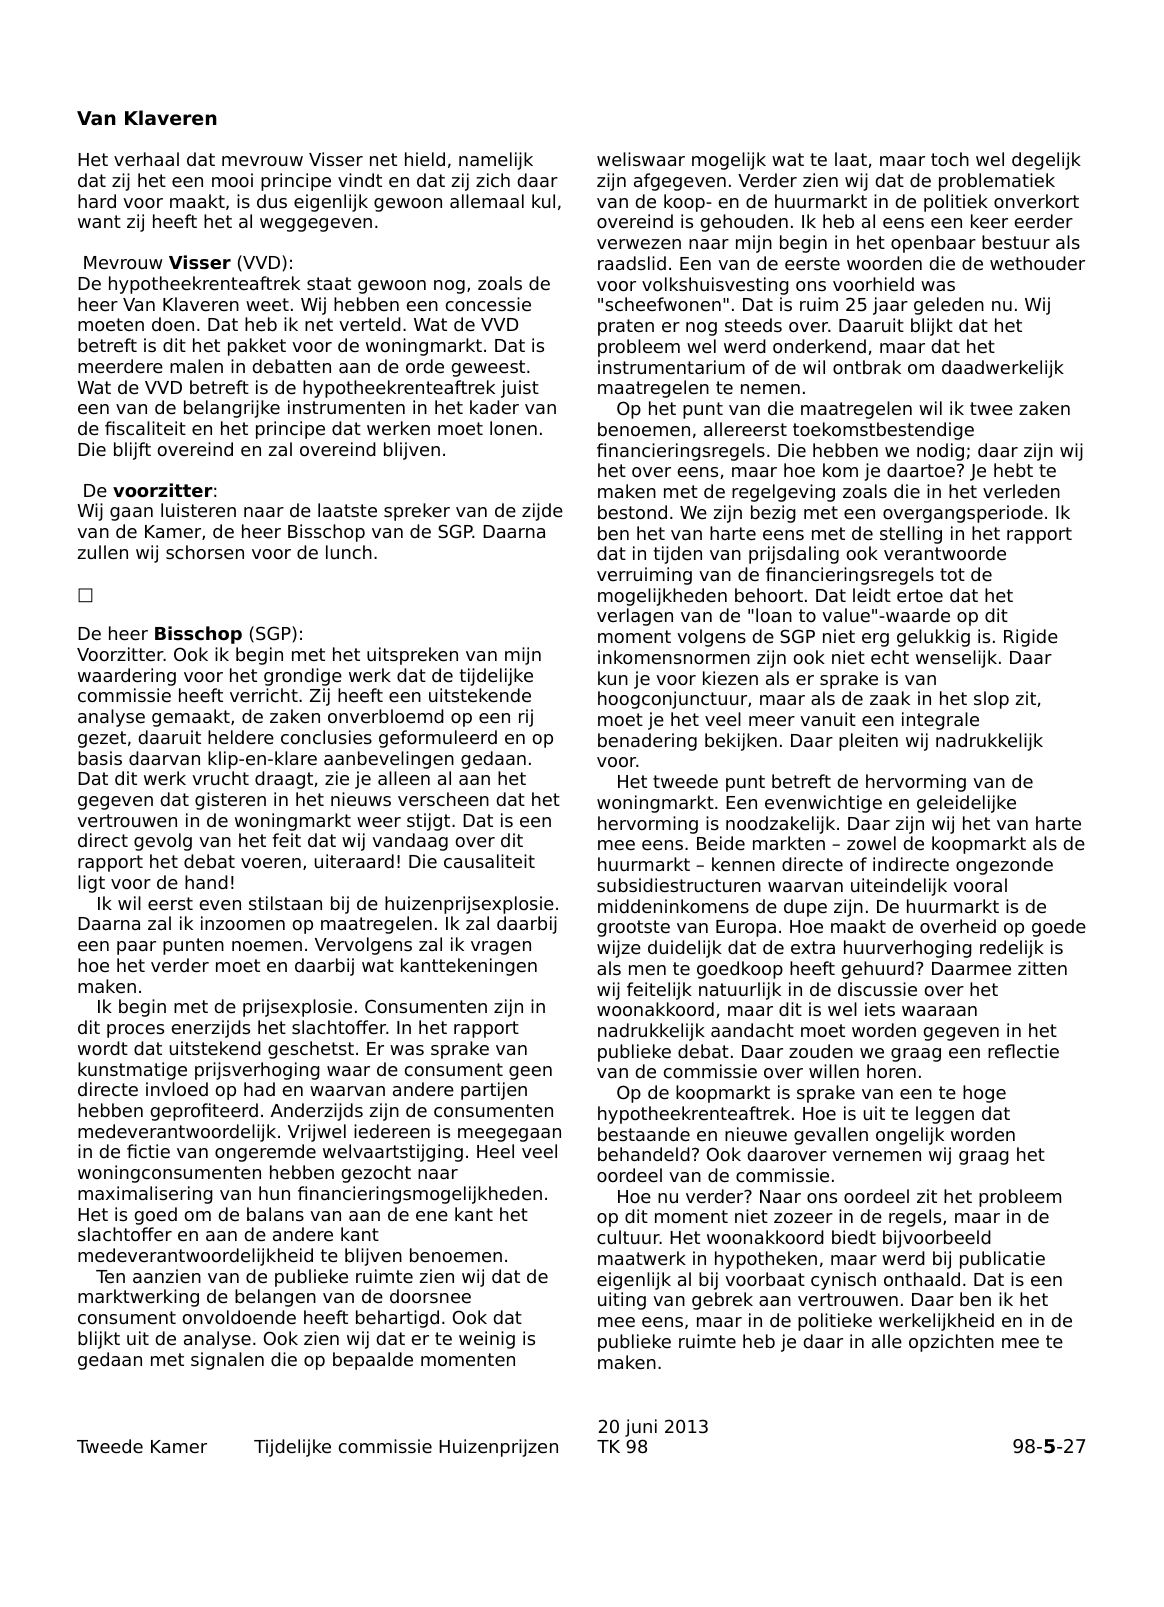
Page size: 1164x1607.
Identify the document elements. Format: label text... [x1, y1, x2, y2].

text □ [77, 583, 567, 604]
text De hypotheekrenteaftrek staat gewoon nog, zoals de heer Van Klaveren weet. Wij hebben een concessie moeten doen. Dat heb ik net verteld. Wat de VVD betreft is dit het pakket voor de woningmarkt. Dat is meerdere malen in debatten aan de orde geweest. Wat de VVD betreft is de hypotheekrenteaftrek juist een van de belangrijke instrumenten in het kader van de fiscaliteit en het principe dat werken moet lonen. Die blijft overeind en zal overeind blijven. [77, 274, 567, 460]
text Ik wil eerst even stilstaan bij de huizenprijsexplosie. Daarna zal ik inzoomen op maatregelen. Ik zal daarbij een paar punten noemen. Vervolgens zal ik vragen hoe het verder moet en daarbij wat kanttekeningen maken. [77, 893, 567, 997]
text Op het punt van die maatregelen wil ik twee zaken benoemen, allereerst toekomstbestendige financieringsregels. Die hebben we nodig; daar zijn wij het over eens, maar hoe kom je daartoe? Je hebt te maken met de regelgeving zoals die in het verleden bestond. We zijn bezig met een overgangsperiode. Ik ben het van harte eens met de stelling in het rapport dat in tijden van prijsdaling ook verantwoorde verruiming van de financieringsregels tot de mogelijkheden behoort. Dat leidt ertoe dat het verlagen van de "loan to value"-waarde op dit moment volgens de SGP niet erg gelukkig is. Rigide inkomensnormen zijn ook niet echt wenselijk. Daar kun je voor kiezen als er sprake is van hoogconjunctuur, maar als de zaak in het slop zit, moet je het veel meer vanuit een integrale benadering bekijken. Daar pleiten wij nadrukkelijk voor. [596, 399, 1087, 772]
text Wij gaan luisteren naar de laatste spreker van de zijde van de Kamer, de heer Bisschop van de SGP. Daarna zullen wij schorsen voor de lunch. [77, 501, 567, 563]
text Het verhaal dat mevrouw Visser net hield, namelijk dat zij het een mooi principe vindt en dat zij zich daar hard voor maakt, is dus eigenlijk gewoon allemaal kul, want zij heeft het al weggegeven. [77, 150, 567, 233]
text Het tweede punt betreft de hervorming van de woningmarkt. Een evenwichtige en geleidelijke hervorming is noodzakelijk. Daar zijn wij het van harte mee eens. Beide markten – zowel de koopmarkt als de huurmarkt – kennen directe of indirecte ongezonde subsidiestructuren waarvan uiteindelijk vooral middeninkomens de dupe zijn. De huurmarkt is de grootste van Europa. Hoe maakt de overheid op goede wijze duidelijk dat de extra huurverhoging redelijk is als men te goedkoop heeft gehuurd? Daarmee zitten wij feitelijk natuurlijk in de discussie over het woonakkoord, maar dit is wel iets waaraan nadrukkelijk aandacht moet worden gegeven in het publieke debat. Daar zouden we graag een reflectie van de commissie over willen horen. [596, 772, 1087, 1083]
text De voorzitter: [77, 480, 567, 501]
text Op de koopmarkt is sprake van een te hoge hypotheekrenteaftrek. Hoe is uit te leggen dat bestaande en nieuwe gevallen ongelijk worden behandeld? Ook daarover vernemen wij graag het oordeel van de commissie. [596, 1083, 1087, 1187]
text Ten aanzien van de publieke ruimte zien wij dat de marktwerking de belangen van de doorsnee consument onvoldoende heeft behartigd. Ook dat blijkt uit de analyse. Ook zien wij dat er te weinig is gedaan met signalen die op bepaalde momenten [77, 1267, 567, 1370]
text Hoe nu verder? Naar ons oordeel zit het probleem op dit moment niet zozeer in de regels, maar in de cultuur. Het woonakkoord biedt bijvoorbeeld maatwerk in hypotheken, maar werd bij publicatie eigenlijk al bij voorbaat cynisch onthaald. Dat is een uiting van gebrek aan vertrouwen. Daar ben ik het mee eens, maar in de politieke werkelijkheid en in de publieke ruimte heb je daar in alle opzichten mee te maken. [596, 1187, 1087, 1373]
text Mevrouw Visser (VVD): [77, 253, 567, 274]
text De heer Bisschop (SGP): [77, 624, 567, 645]
text weliswaar mogelijk wat te laat, maar toch wel degelijk zijn afgegeven. Verder zien wij dat de problematiek van de koop- en de huurmarkt in de politiek onverkort overeind is gehouden. Ik heb al eens een keer eerder verwezen naar mijn begin in het openbaar bestuur als raadslid. Een van de eerste woorden die de wethouder voor volkshuisvesting ons voorhield was "scheefwonen". Dat is ruim 25 jaar geleden nu. Wij praten er nog steeds over. Daaruit blijkt dat het probleem wel werd onderkend, maar dat het instrumentarium of de wil ontbrak om daadwerkelijk maatregelen te nemen. [596, 150, 1087, 399]
text Ik begin met de prijsexplosie. Consumenten zijn in dit proces enerzijds het slachtoffer. In het rapport wordt dat uitstekend geschetst. Er was sprake van kunstmatige prijsverhoging waar de consument geen directe invloed op had en waarvan andere partijen hebben geprofiteerd. Anderzijds zijn de consumenten medeverantwoordelijk. Vrijwel iedereen is meegegaan in de fictie van ongeremde welvaartstijging. Heel veel woningconsumenten hebben gezocht naar maximalisering van hun financieringsmogelijkheden. Het is goed om de balans van aan de ene kant het slachtoffer en aan de andere kant medeverantwoordelijkheid te blijven benoemen. [77, 997, 567, 1267]
text Voorzitter. Ook ik begin met het uitspreken van mijn waardering voor het grondige werk dat de tijdelijke commissie heeft verricht. Zij heeft een uitstekende analyse gemaakt, de zaken onverbloemd op een rij gezet, daaruit heldere conclusies geformuleerd en op basis daarvan klip-en-klare aanbevelingen gedaan. Dat dit werk vrucht draagt, zie je alleen al aan het gegeven dat gisteren in het nieuws verscheen dat het vertrouwen in de woningmarkt weer stijgt. Dat is een direct gevolg van het feit dat wij vandaag over dit rapport het debat voeren, uiteraard! Die causaliteit ligt voor de hand! [77, 645, 567, 893]
